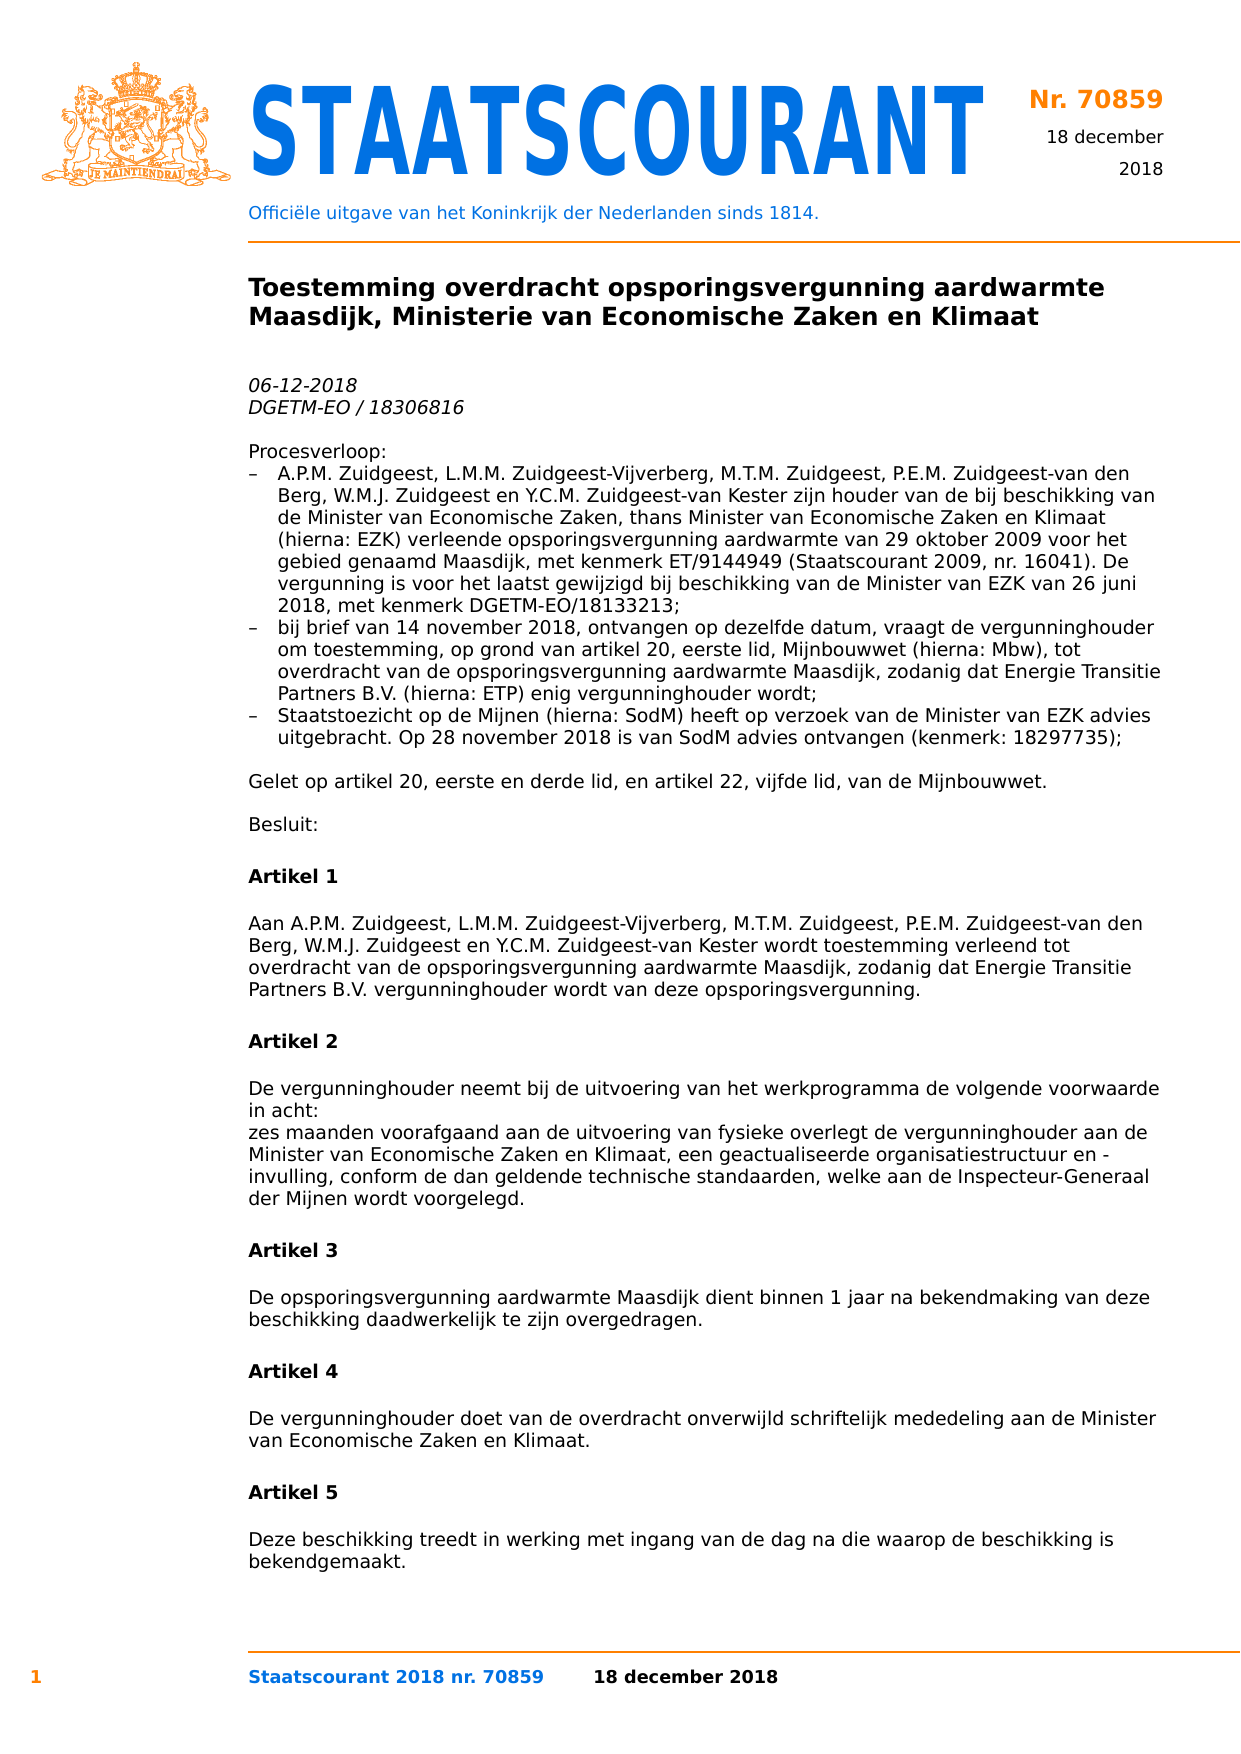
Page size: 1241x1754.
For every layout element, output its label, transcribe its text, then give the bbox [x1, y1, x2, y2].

text zes maanden voorafgaand aan de uitvoering van fysieke overlegt de vergunninghouder aan de Minister van Economische Zaken en Klimaat, een geactualiseerde organisatiestructuur en -invulling, conform de dan geldende technische standaarden, welke aan de Inspecteur-Generaal der Mijnen wordt voorgelegd. [248, 1122, 1163, 1210]
text De vergunninghouder doet van de overdracht onverwijld schriftelijk mededeling aan de Minister van Economische Zaken en Klimaat. [248, 1408, 1163, 1452]
table_cell 2018 [998, 153, 1240, 203]
table_cell Officiële uitgave van het Koninkrijk der Nederlanden sinds 1814. [248, 203, 1240, 241]
text Gelet op artikel 20, eerste en derde lid, en artikel 22, vijfde lid, van de Mijnbouwwet. [248, 771, 1163, 792]
subtitle Artikel 3 [248, 1240, 1163, 1262]
text De vergunninghouder neemt bij de uitvoering van het werkprogramma de volgende voorwaarde in acht: [248, 1078, 1163, 1122]
text – Staatstoezicht op de Mijnen (hierna: SodM) heeft op verzoek van de Minister van EZK advies uitgebracht. Op 28 november 2018 is van SodM advies ontvangen (kenmerk: 18297735); [248, 705, 1163, 749]
text – bij brief van 14 november 2018, ontvangen op dezelfde datum, vraagt de vergunninghouder om toestemming, op grond van artikel 20, eerste lid, Mijnbouwwet (hierna: Mbw), tot overdracht van de opsporingsvergunning aardwarmte Maasdijk, zodanig dat Energie Transitie Partners B.V. (hierna: ETP) enig vergunninghouder wordt; [248, 617, 1163, 705]
subtitle Artikel 1 [248, 866, 1163, 888]
table_header STAATSCOURANT [248, 62, 998, 203]
text Procesverloop: [248, 441, 1163, 463]
text – A.P.M. Zuidgeest, L.M.M. Zuidgeest-Vijverberg, M.T.M. Zuidgeest, P.E.M. Zuidgeest-van den Berg, W.M.J. Zuidgeest en Y.C.M. Zuidgeest-van Kester zijn houder van de bij beschikking van de Minister van Economische Zaken, thans Minister van Economische Zaken en Klimaat (hierna: EZK) verleende opsporingsvergunning aardwarmte van 29 oktober 2009 voor het gebied genaamd Maasdijk, met kenmerk ET/9144949 (Staatscourant 2009, nr. 16041). De vergunning is voor het laatst gewijzigd bij beschikking van de Minister van EZK van 26 juni 2018, met kenmerk DGETM-EO/18133213; [248, 463, 1163, 617]
text DGETM-EO / 18306816 [248, 397, 1163, 419]
subtitle Artikel 4 [248, 1361, 1163, 1383]
text De opsporingsvergunning aardwarmte Maasdijk dient binnen 1 jaar na bekendmaking van deze beschikking daadwerkelijk te zijn overgedragen. [248, 1287, 1163, 1331]
subtitle Artikel 5 [248, 1482, 1163, 1504]
subtitle Toestemming overdracht opsporingsvergunning aardwarmte Maasdijk, Ministerie van Economische Zaken en Klimaat [248, 273, 1163, 331]
text Aan A.P.M. Zuidgeest, L.M.M. Zuidgeest-Vijverberg, M.T.M. Zuidgeest, P.E.M. Zuidgeest-van den Berg, W.M.J. Zuidgeest en Y.C.M. Zuidgeest-van Kester wordt toestemming verleend tot overdracht van de opsporingsvergunning aardwarmte Maasdijk, zodanig dat Energie Transitie Partners B.V. vergunninghouder wordt van deze opsporingsvergunning. [248, 913, 1163, 1001]
text Besluit: [248, 814, 1163, 836]
text 06-12-2018 [248, 375, 1163, 397]
text Deze beschikking treedt in werking met ingang van de dag na die waarop de beschikking is bekendgemaakt. [248, 1529, 1163, 1573]
table_header Nr. 70859 [998, 62, 1240, 121]
table_cell 18 december [998, 121, 1240, 153]
subtitle Artikel 2 [248, 1031, 1163, 1053]
picture [41, 62, 231, 186]
table_header [25, 62, 248, 241]
